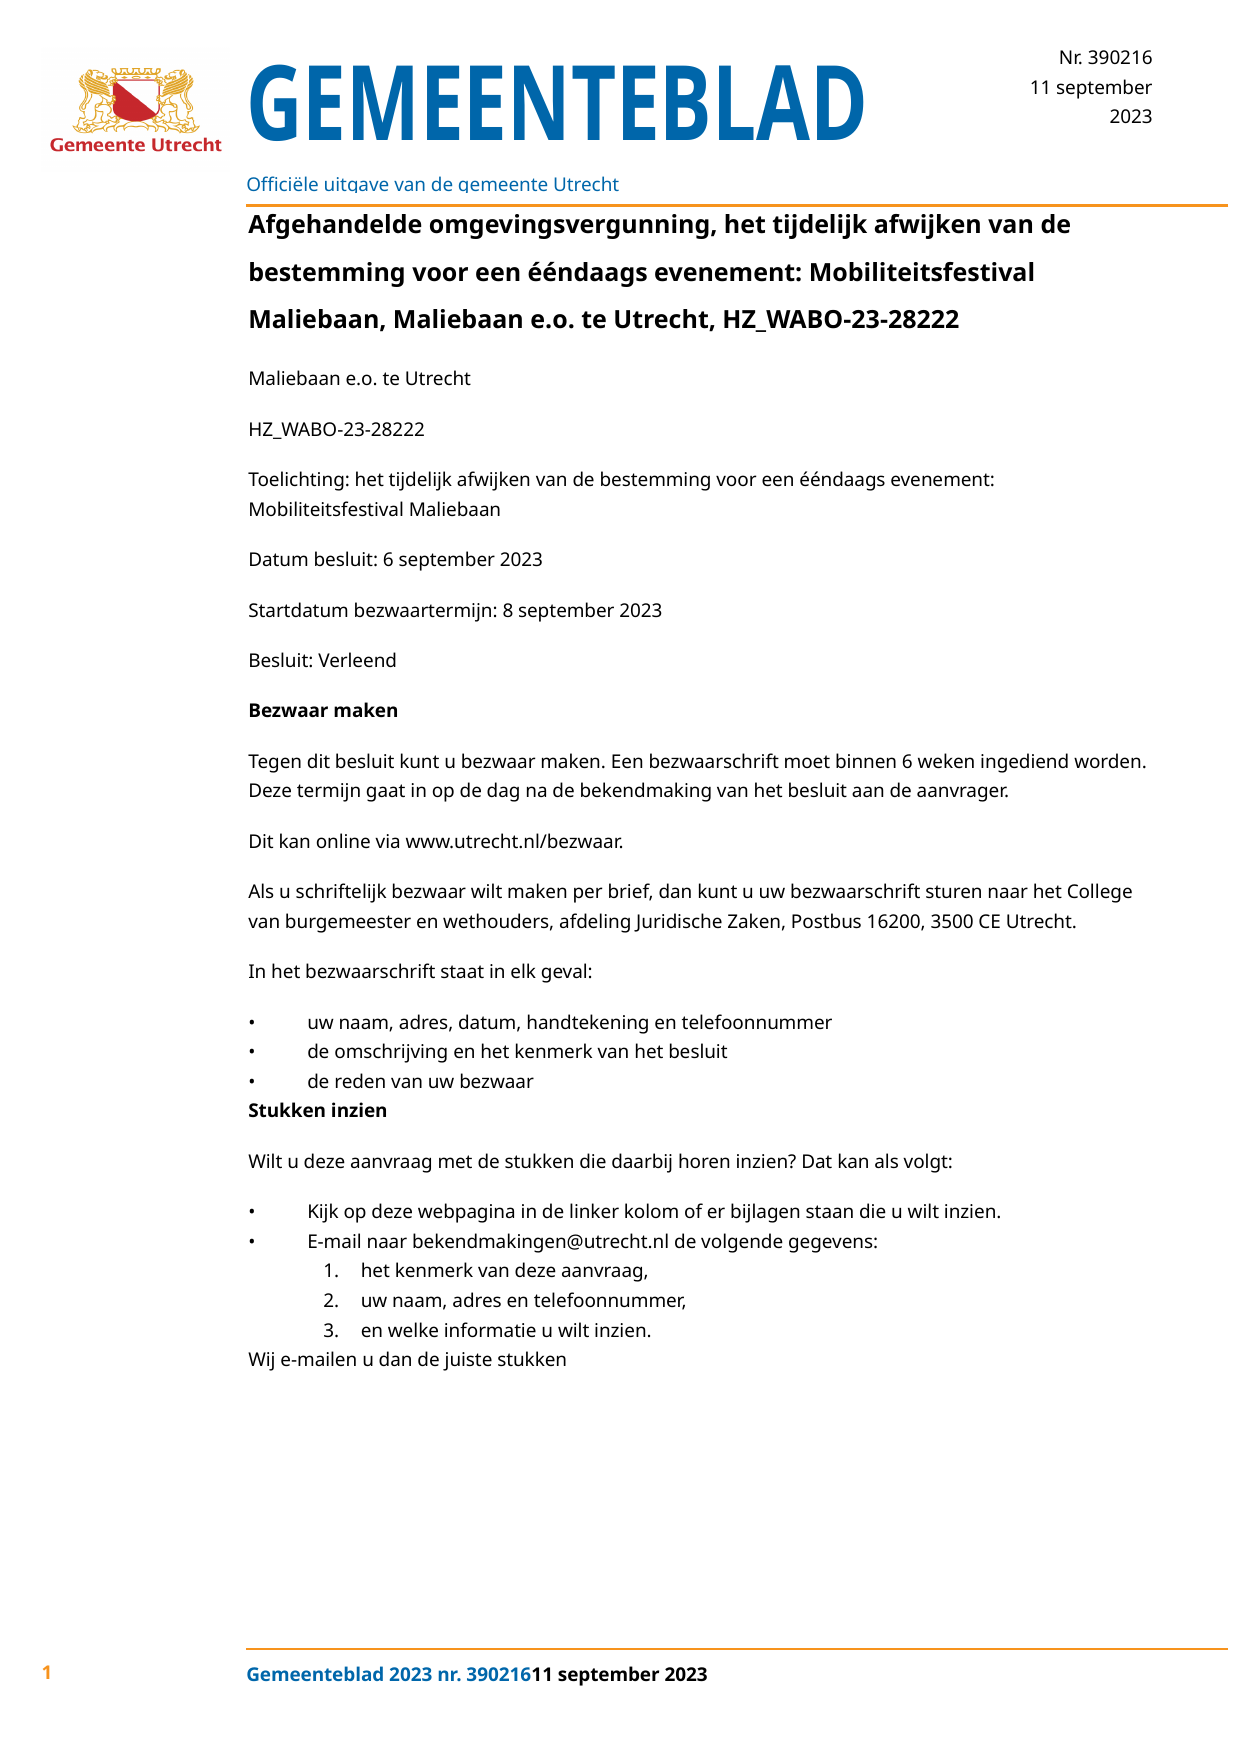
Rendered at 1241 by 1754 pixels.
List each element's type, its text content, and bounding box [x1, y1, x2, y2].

list uw naam, adres en telefoonnummer, [323, 1287, 1152, 1313]
text Stukken inzien [248, 1098, 1152, 1123]
text Wilt u deze aanvraag met de stukken die daarbij horen inzien? Dat kan als volgt: [248, 1148, 1152, 1174]
text Maliebaan e.o. te Utrecht [248, 366, 1152, 391]
text Als u schriftelijk bezwaar wilt maken per brief, dan kunt u uw bezwaarschrift sturen naar het College van burgemeester en wethouders, afdeling Juridische Zaken, Postbus 16200, 3500 CE Utrecht. [248, 878, 1152, 934]
list het kenmerk van deze aanvraag, [323, 1258, 1152, 1283]
text In het bezwaarschrift staat in elk geval: [248, 958, 1152, 984]
list en welke informatie u wilt inzien. [323, 1317, 1152, 1342]
list Kijk op deze webpagina in de linker kolom of er bijlagen staan die u wilt inzien. [248, 1198, 1152, 1224]
text Dit kan online via www.utrecht.nl/bezwaar. [248, 828, 1152, 854]
picture [41, 47, 231, 172]
text Afgehandelde omgevingsvergunning, het tijdelijk afwijken van de bestemming voor een ééndaags evenement: Mobiliteitsfestival Maliebaan, Maliebaan e.o. te Utrecht, HZ_WABO-23-28222 [248, 207, 1152, 336]
text Wij e-mailen u dan de juiste stukken [248, 1346, 1152, 1372]
text Toelichting: het tijdelijk afwijken van de bestemming voor een ééndaags evenement: Mobiliteitsfestival Maliebaan [248, 466, 1152, 522]
text HZ_WABO-23-28222 [248, 416, 1152, 442]
list de reden van uw bezwaar [248, 1068, 1152, 1094]
text Besluit: Verleend [248, 647, 1152, 673]
list de omschrijving en het kenmerk van het besluit [248, 1038, 1152, 1064]
list uw naam, adres, datum, handtekening en telefoonnummer [248, 1009, 1152, 1034]
text Tegen dit besluit kunt u bezwaar maken. Een bezwaarschrift moet binnen 6 weken ingediend worden. Deze termijn gaat in op de dag na de bekendmaking van het besluit aan de aanvrager. [248, 748, 1152, 803]
text Startdatum bezwaartermijn: 8 september 2023 [248, 597, 1152, 622]
text Datum besluit: 6 september 2023 [248, 546, 1152, 572]
list E-mail naar bekendmakingen@utrecht.nl de volgende gegevens: [248, 1228, 1152, 1254]
text Bezwaar maken [248, 698, 1152, 723]
